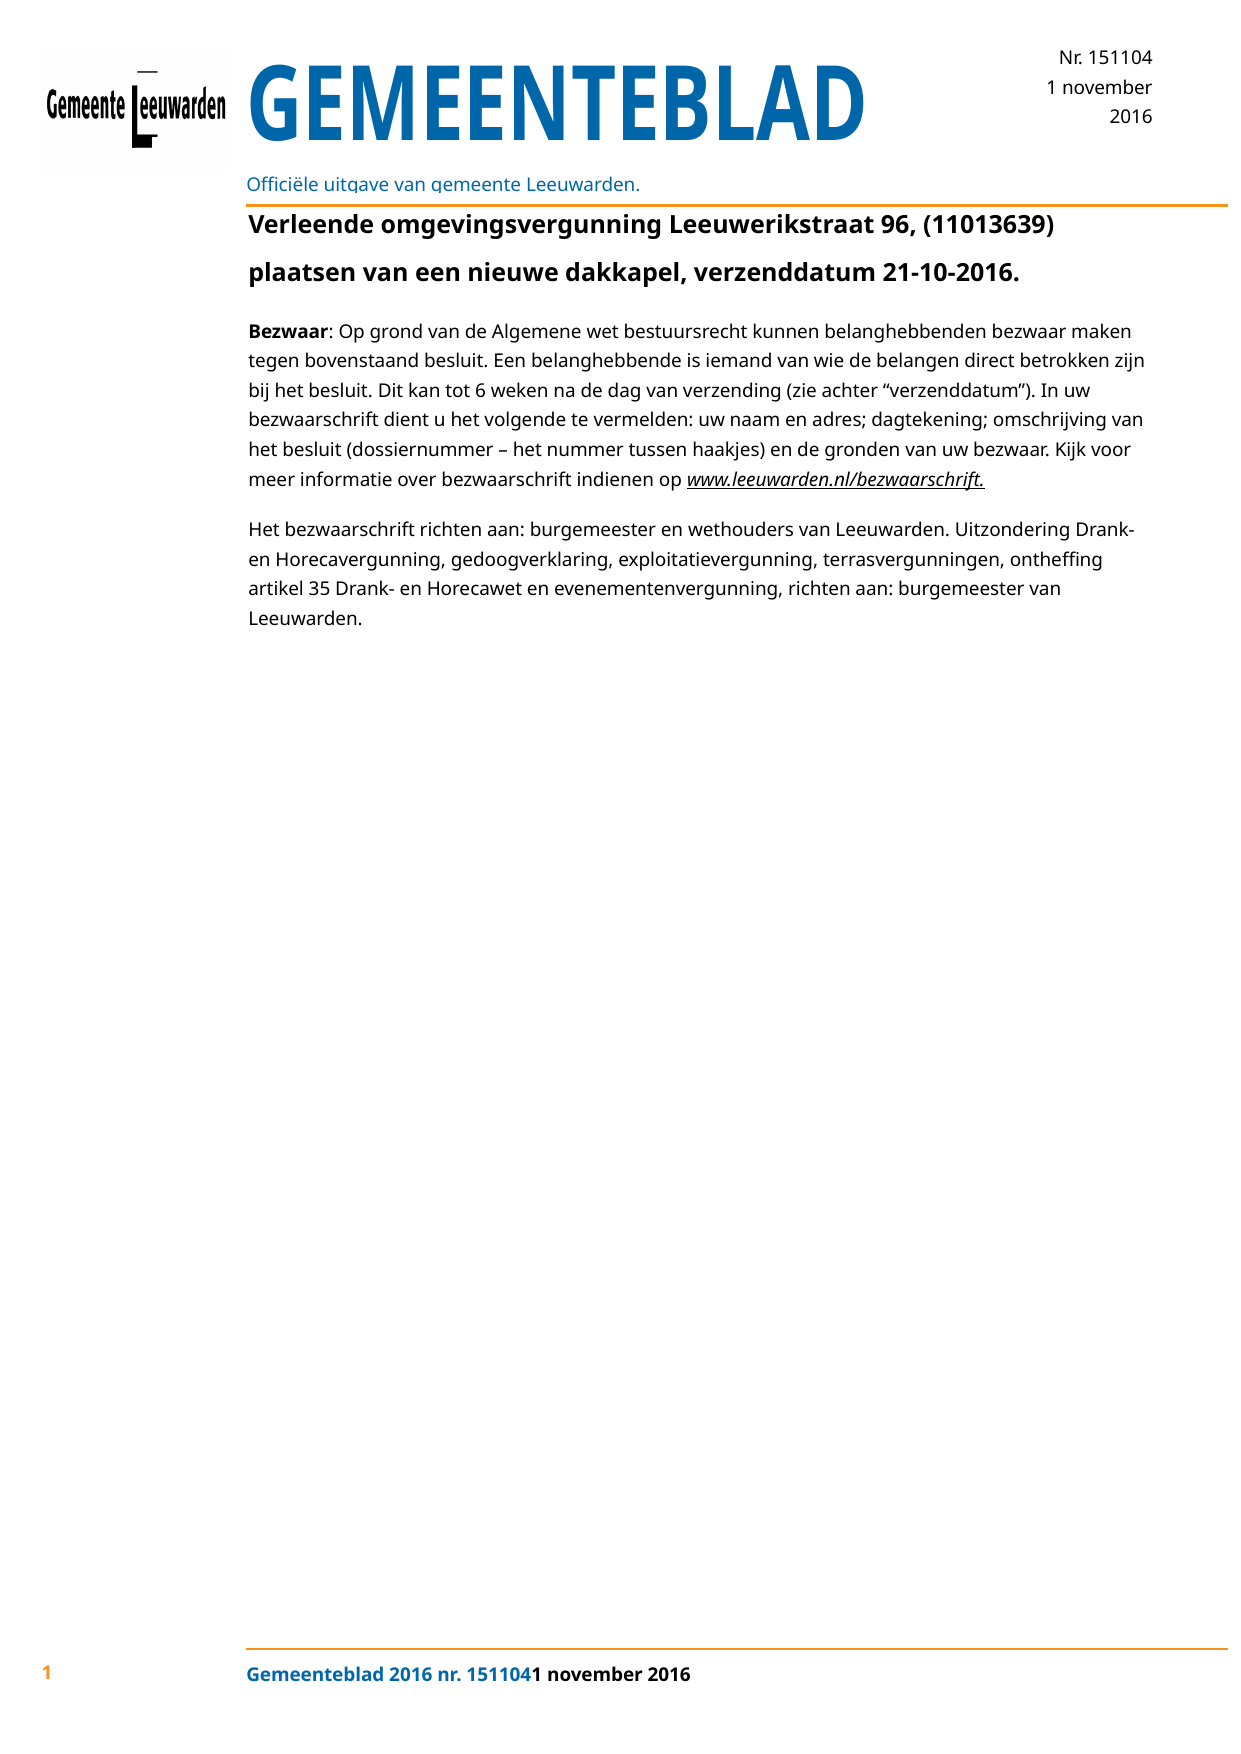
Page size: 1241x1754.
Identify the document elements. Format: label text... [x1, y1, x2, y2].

text Bezwaar: Op grond van de Algemene wet bestuursrecht kunnen belanghebbenden bezwaar maken tegen bovenstaand besluit. Een belanghebbende is iemand van wie de belangen direct betrokken zijn bij het besluit. Dit kan tot 6 weken na de dag van verzending (zie achter “verzenddatum”). In uw bezwaarschrift dient u het volgende te vermelden: uw naam en adres; dagtekening; omschrijving van het besluit (dossiernummer – het nummer tussen haakjes) en de gronden van uw bezwaar. Kijk voor meer informatie over bezwaarschrift indienen op www.leeuwarden.nl/bezwaarschrift. [248, 318, 1152, 492]
text Verleende omgevingsvergunning Leeuwerikstraat 96, (11013639) plaatsen van een nieuwe dakkapel, verzenddatum 21-10-2016. [248, 207, 1152, 288]
picture [41, 47, 231, 172]
text Het bezwaarschrift richten aan: burgemeester en wethouders van Leeuwarden. Uitzondering Drank- en Horecavergunning, gedoogverklaring, exploitatievergunning, terrasvergunningen, ontheffing artikel 35 Drank- en Horecawet en evenementenvergunning, richten aan: burgemeester van Leeuwarden. [248, 516, 1152, 631]
